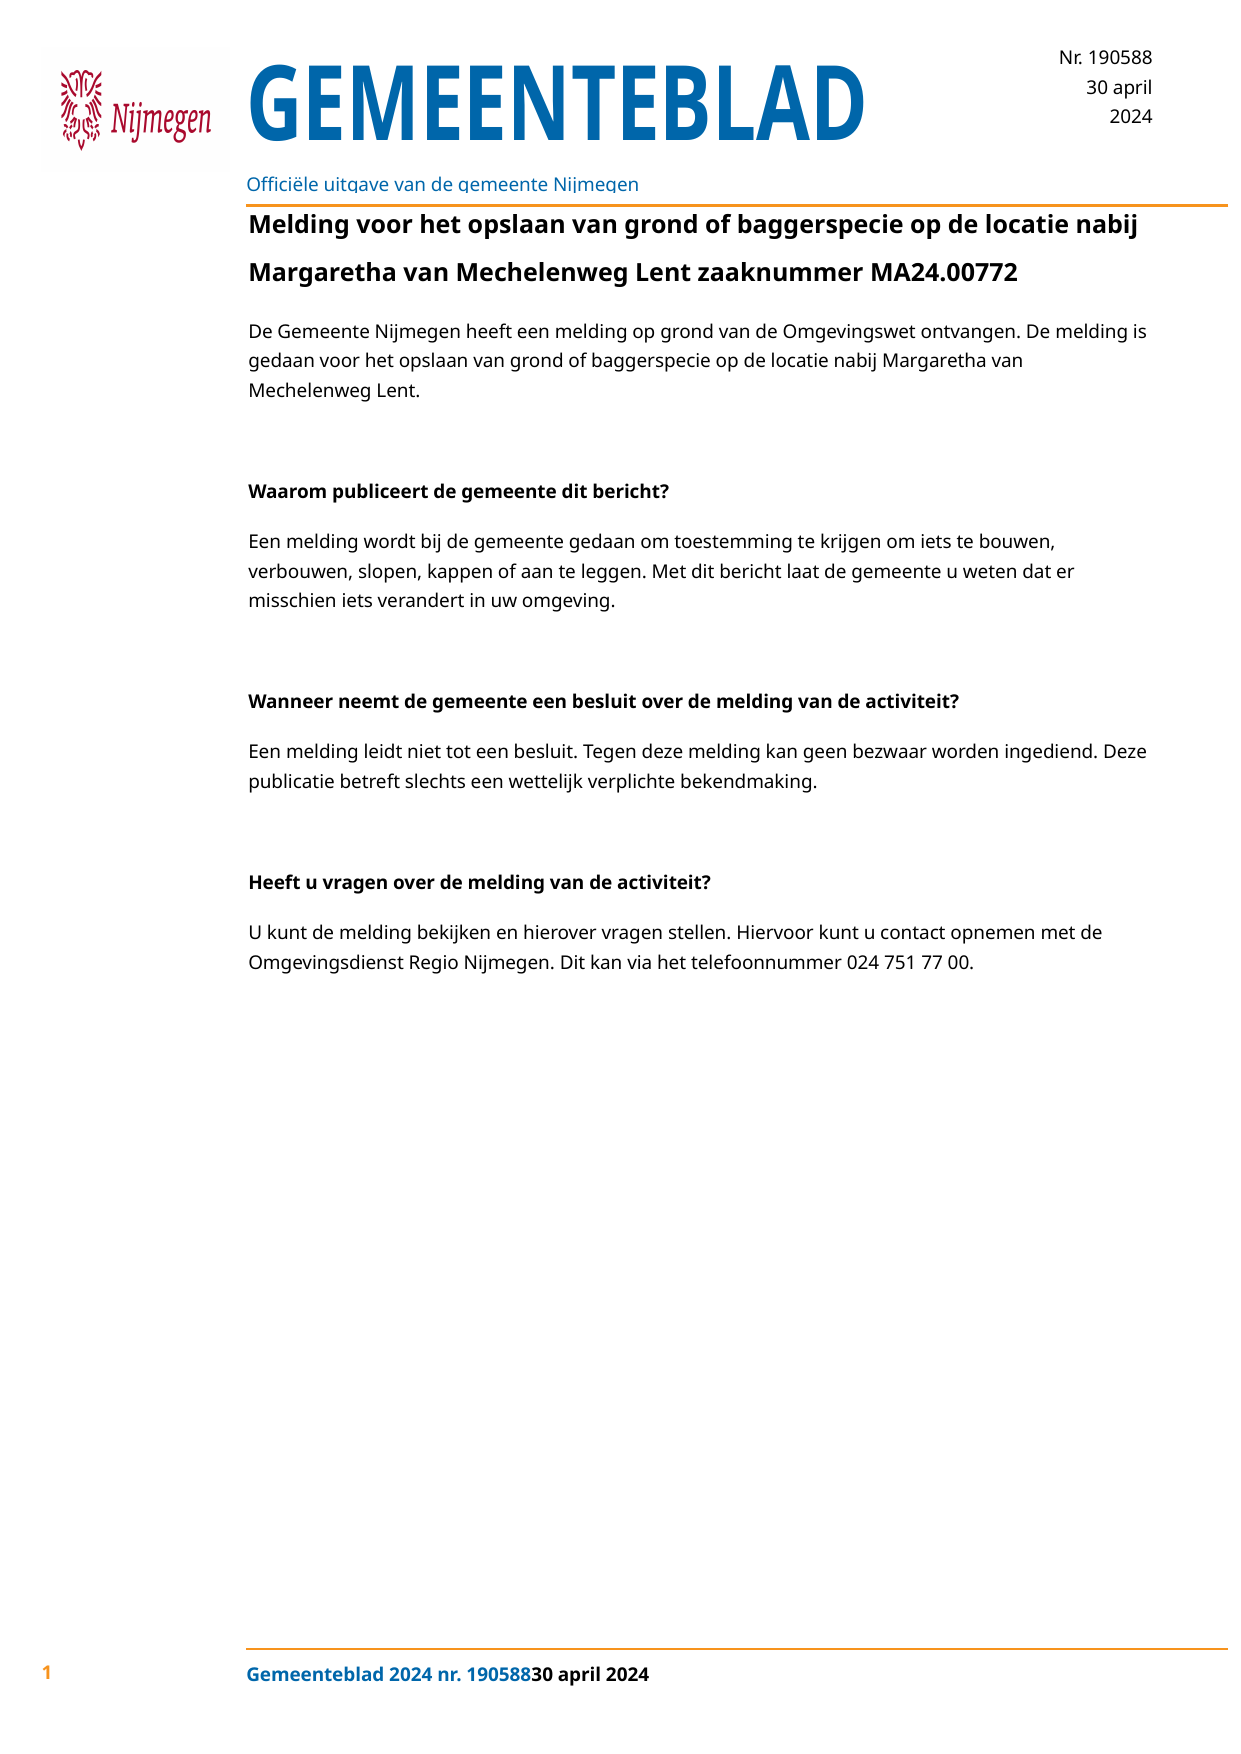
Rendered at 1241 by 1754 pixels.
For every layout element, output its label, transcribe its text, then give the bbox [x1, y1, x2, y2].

text U kunt de melding bekijken en hierover vragen stellen. Hiervoor kunt u contact opnemen met de Omgevingsdienst Regio Nijmegen. Dit kan via het telefoonnummer 024 751 77 00. [248, 919, 1152, 975]
text Een melding leidt niet tot een besluit. Tegen deze melding kan geen bezwaar worden ingediend. Deze publicatie betreft slechts een wettelijk verplichte bekendmaking. [248, 739, 1152, 794]
text Een melding wordt bij de gemeente gedaan om toestemming te krijgen om iets te bouwen, verbouwen, slopen, kappen of aan te leggen. Met dit bericht laat de gemeente u weten dat er misschien iets verandert in uw omgeving. [248, 528, 1152, 613]
text Wanneer neemt de gemeente een besluit over de melding van de activiteit? [248, 688, 1152, 714]
text Waarom publiceert de gemeente dit bericht? [248, 478, 1152, 504]
text Melding voor het opslaan van grond of baggerspecie op de locatie nabij Margaretha van Mechelenweg Lent zaaknummer MA24.00772 [248, 207, 1152, 288]
text Heeft u vragen over de melding van de activiteit? [248, 869, 1152, 895]
text De Gemeente Nijmegen heeft een melding op grond van de Omgevingswet ontvangen. De melding is gedaan voor het opslaan van grond of baggerspecie op de locatie nabij Margaretha van Mechelenweg Lent. [248, 318, 1152, 403]
picture [41, 47, 231, 172]
